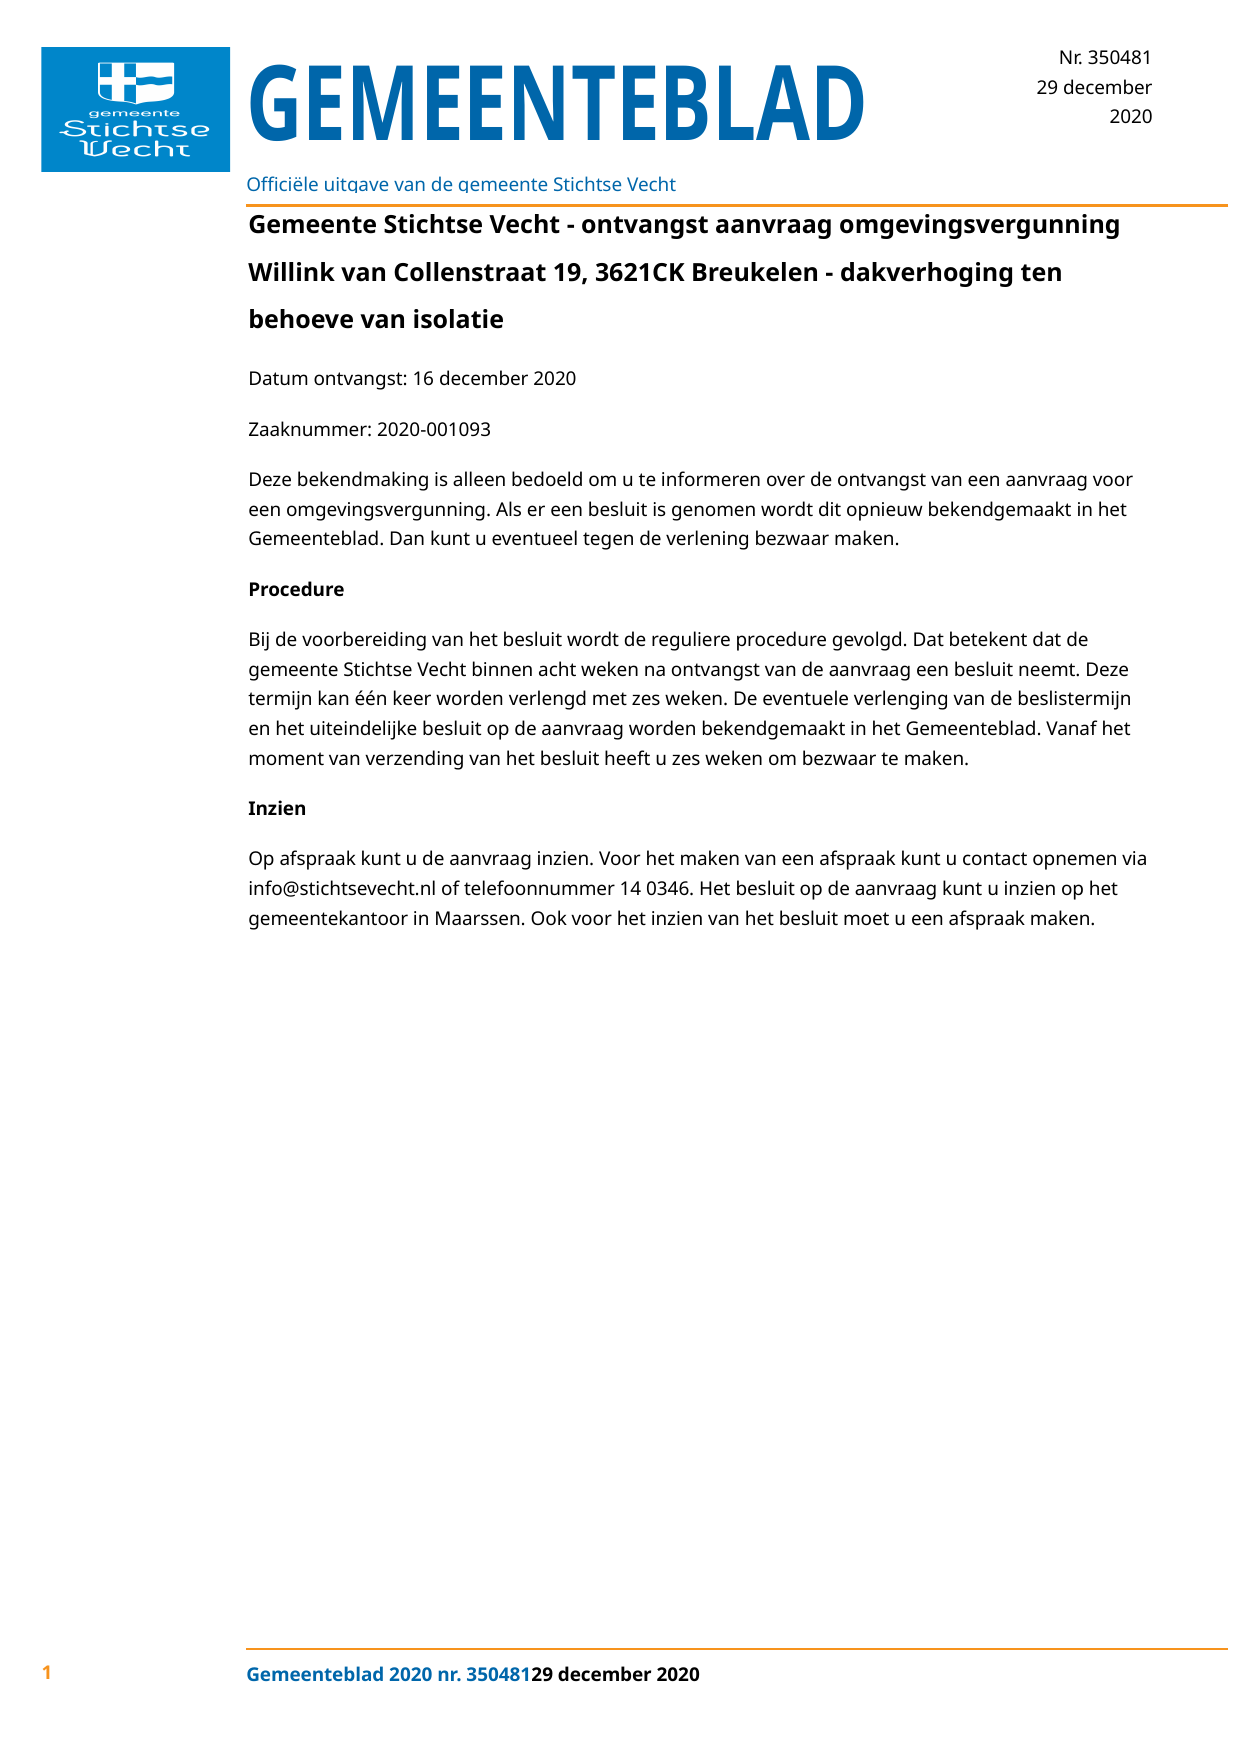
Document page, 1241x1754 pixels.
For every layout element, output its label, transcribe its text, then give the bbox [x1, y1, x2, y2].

text Zaaknummer: 2020-001093 [248, 416, 1152, 442]
text Deze bekendmaking is alleen bedoeld om u te informeren over de ontvangst van een aanvraag voor een omgevingsvergunning. Als er een besluit is genomen wordt dit opnieuw bekendgemaakt in het Gemeenteblad. Dan kunt u eventueel tegen de verlening bezwaar maken. [248, 466, 1152, 551]
text Bij de voorbereiding van het besluit wordt de reguliere procedure gevolgd. Dat betekent dat de gemeente Stichtse Vecht binnen acht weken na ontvangst van de aanvraag een besluit neemt. Deze termijn kan één keer worden verlengd met zes weken. De eventuele verlenging van de beslistermijn en het uiteindelijke besluit op de aanvraag worden bekendgemaakt in het Gemeenteblad. Vanaf het moment van verzending van het besluit heeft u zes weken om bezwaar te maken. [248, 626, 1152, 770]
text Datum ontvangst: 16 december 2020 [248, 366, 1152, 391]
text Op afspraak kunt u de aanvraag inzien. Voor het maken van een afspraak kunt u contact opnemen via info@stichtsevecht.nl of telefoonnummer 14 0346. Het besluit op de aanvraag kunt u inzien op het gemeentekantoor in Maarssen. Ook voor het inzien van het besluit moet u een afspraak maken. [248, 846, 1152, 930]
picture [137, 63, 174, 103]
text Inzien [248, 795, 1152, 821]
text Procedure [248, 576, 1152, 602]
text Gemeente Stichtse Vecht - ontvangst aanvraag omgevingsvergunning Willink van Collenstraat 19, 3621CK Breukelen - dakverhoging ten behoeve van isolatie [248, 207, 1152, 336]
picture [99, 63, 135, 101]
